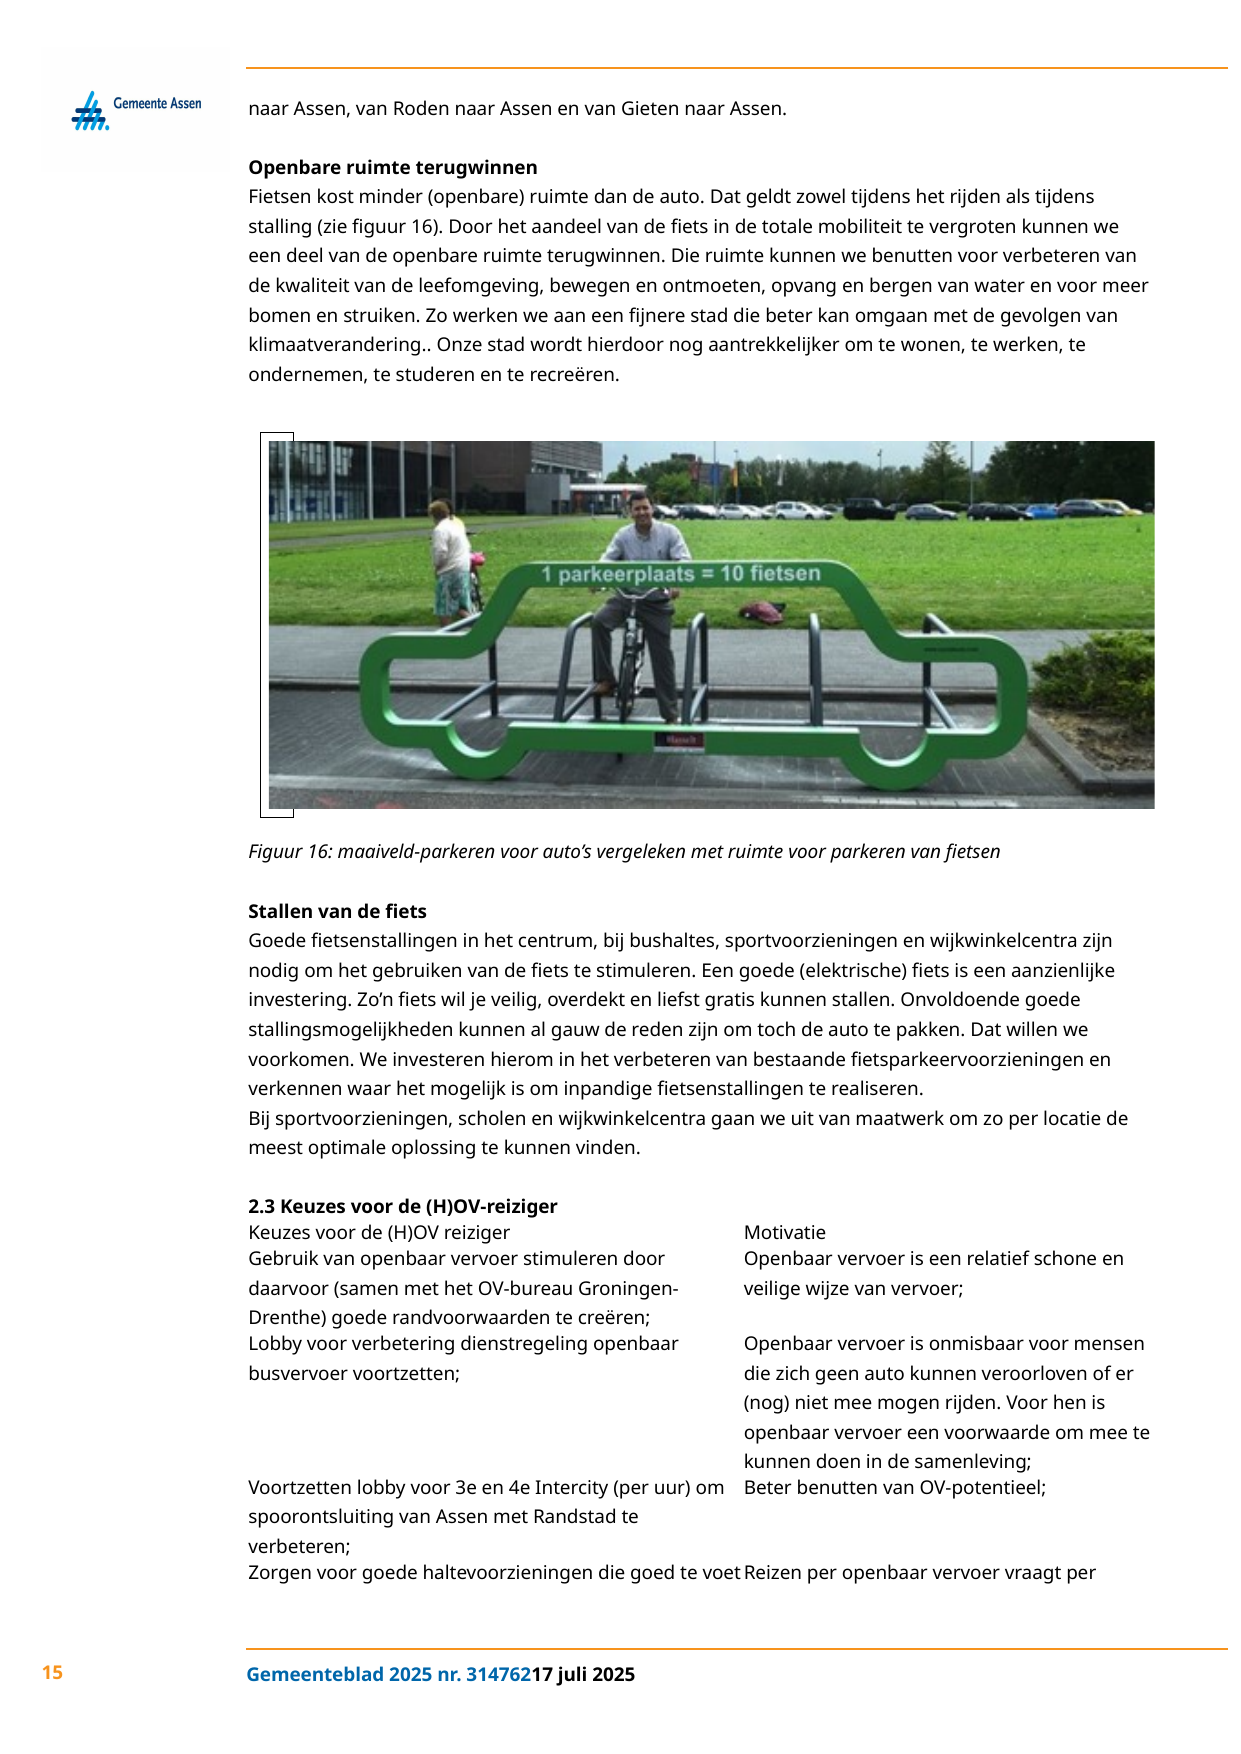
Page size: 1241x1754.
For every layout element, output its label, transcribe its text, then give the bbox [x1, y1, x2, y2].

text Goede fietsenstallingen in het centrum, bij bushaltes, sportvoorzieningen en wijkwinkelcentra zijn nodig om het gebruiken van de fiets te stimuleren. Een goede (elektrische) fiets is een aanzienlijke investering. Zo’n fiets wil je veilig, overdekt en liefst gratis kunnen stallen. Onvoldoende goede stallingsmogelijkheden kunnen al gauw de reden zijn om toch de auto te pakken. Dat willen we voorkomen. We investeren hierom in het verbeteren van bestaande fietsparkeervoorzieningen en verkennen waar het mogelijk is om inpandige fietsenstallingen te realiseren. [248, 927, 1152, 1101]
table_cell Openbaar vervoer is een relatief schone en veilige wijze van vervoer; [744, 1245, 1152, 1330]
table_cell Gebruik van openbaar vervoer stimuleren door daarvoor (samen met het OV-bureau Groningen-Drenthe) goede randvoorwaarden te creëren; [248, 1245, 743, 1330]
text Fietsen kost minder (openbare) ruimte dan de auto. Dat geldt zowel tijdens het rijden als tijdens stalling (zie figuur 16). Door het aandeel van de fiets in de totale mobiliteit te vergroten kunnen we een deel van de openbare ruimte terugwinnen. Die ruimte kunnen we benutten voor verbeteren van de kwaliteit van de leefomgeving, bewegen en ontmoeten, opvang en bergen van water en voor meer bomen en struiken. Zo werken we aan een fijnere stad die beter kan omgaan met de gevolgen van klimaatverandering.. Onze stad wordt hierdoor nog aantrekkelijker om te wonen, te werken, te ondernemen, te studeren en te recreëren. [248, 183, 1152, 387]
picture [41, 47, 231, 172]
table_cell Voortzetten lobby voor 3e en 4e Intercity (per uur) om spoorontsluiting van Assen met Randstad te verbeteren; [248, 1474, 743, 1559]
table_cell Zorgen voor goede haltevoorzieningen die goed te voet [248, 1559, 743, 1585]
text Stallen van de fiets [248, 898, 1152, 923]
picture [268, 441, 1155, 809]
text Bij sportvoorzieningen, scholen en wijkwinkelcentra gaan we uit van maatwerk om zo per locatie de meest optimale oplossing te kunnen vinden. [248, 1105, 1152, 1160]
table_header Motivatie [744, 1220, 1152, 1245]
text 2.3 Keuzes voor de (H)OV-reiziger [248, 1194, 1152, 1219]
text Openbare ruimte terugwinnen [248, 154, 1152, 180]
table_header Keuzes voor de (H)OV reiziger [248, 1220, 743, 1245]
table_cell Openbaar vervoer is onmisbaar voor mensen die zich geen auto kunnen veroorloven of er (nog) niet mee mogen rijden. Voor hen is openbaar vervoer een voorwaarde om mee te kunnen doen in de samenleving; [744, 1330, 1152, 1474]
table_cell Reizen per openbaar vervoer vraagt per [744, 1559, 1152, 1585]
text naar Assen, van Roden naar Assen en van Gieten naar Assen. [248, 95, 1152, 121]
table_cell Lobby voor verbetering dienstregeling openbaar busvervoer voortzetten; [248, 1330, 743, 1474]
table_cell Beter benutten van OV-potentieel; [744, 1474, 1152, 1559]
text Figuur 16: maaiveld-parkeren voor auto’s vergeleken met ruimte voor parkeren van fietsen [248, 839, 1152, 864]
